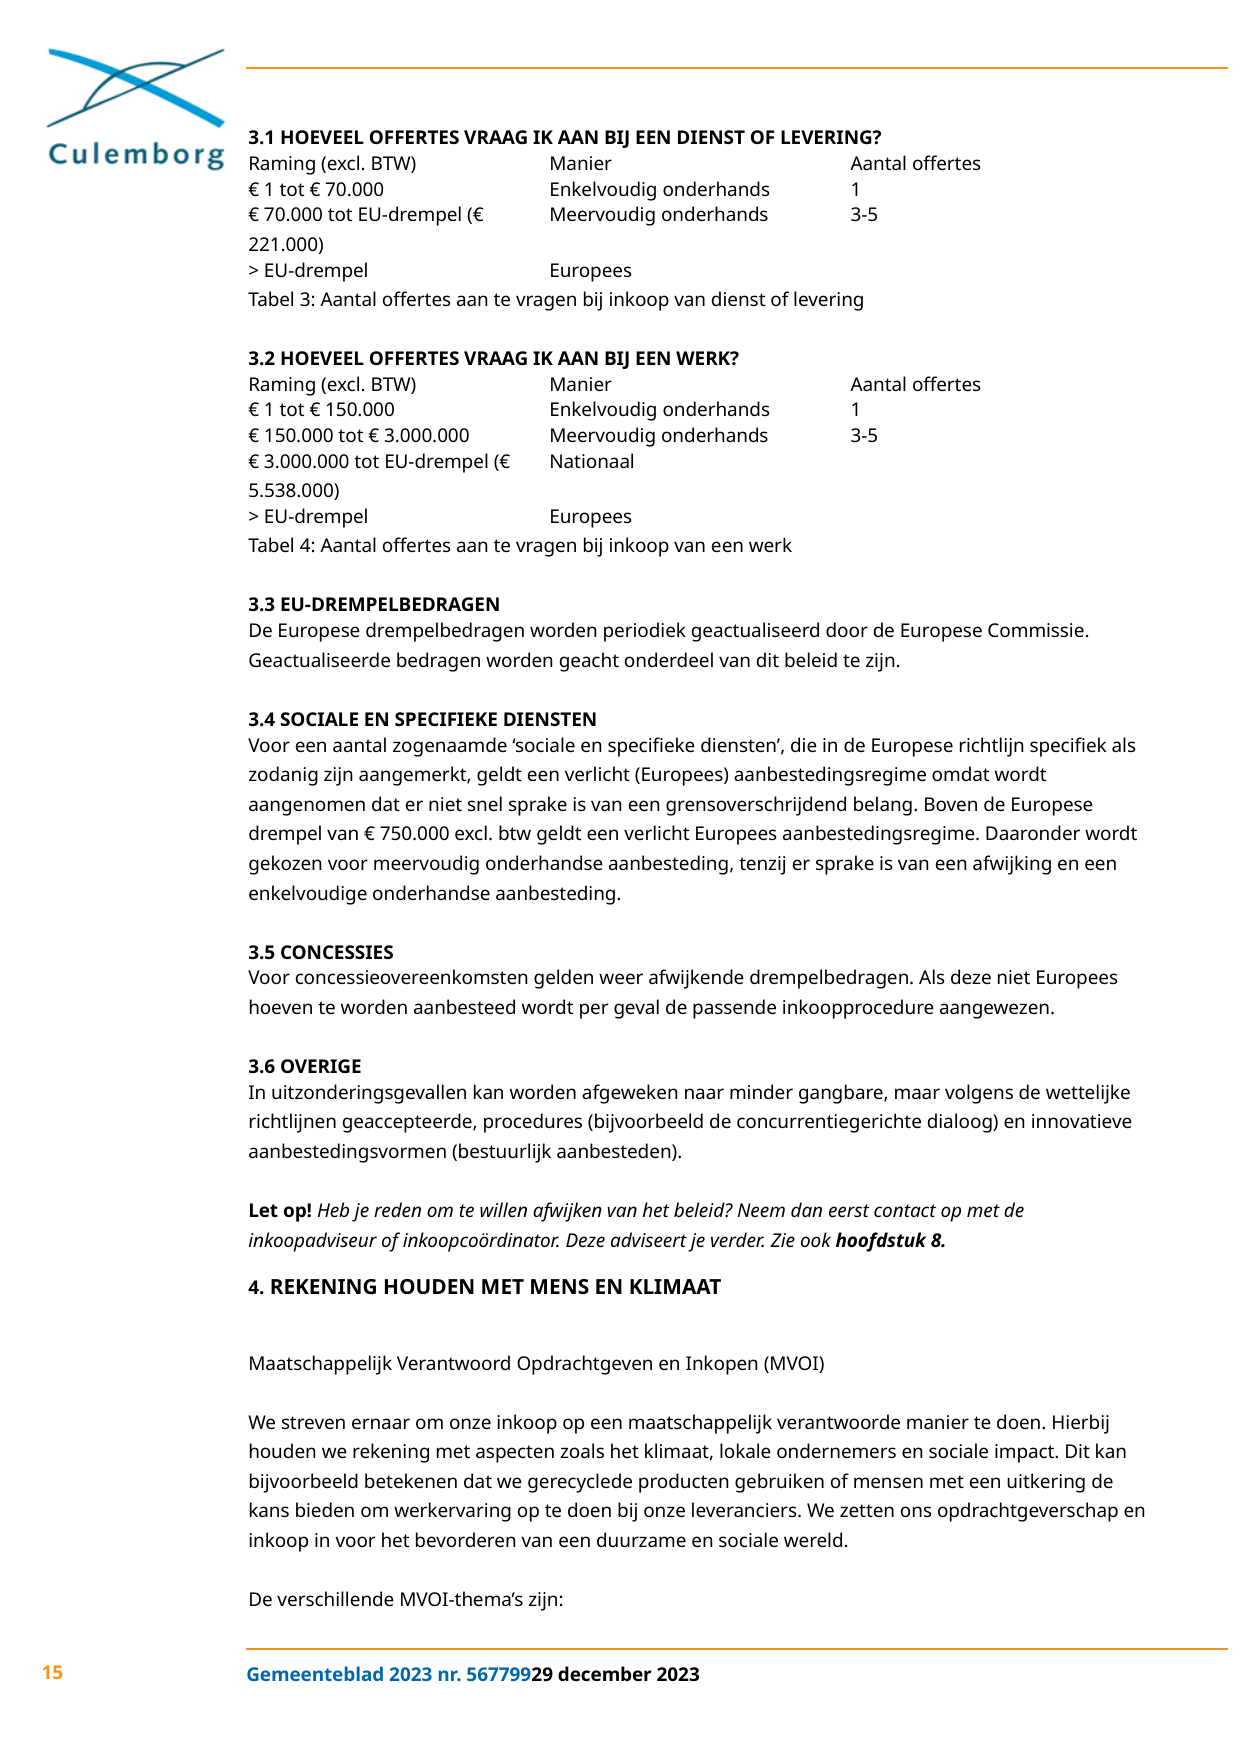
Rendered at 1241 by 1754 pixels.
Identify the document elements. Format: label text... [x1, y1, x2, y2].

text 4. REKENING HOUDEN MET MENS EN KLIMAAT [248, 1272, 1152, 1301]
text Voor een aantal zogenaamde ‘sociale en specifieke diensten’, die in de Europese richtlijn specifiek als zodanig zijn aangemerkt, geldt een verlicht (Europees) aanbestedingsregime omdat wordt aangenomen dat er niet snel sprake is van een grensoverschrijdend belang. Boven de Europese drempel van € 750.000 excl. btw geldt een verlicht Europees aanbestedingsregime. Daaronder wordt gekozen voor meervoudig onderhandse aanbesteding, tenzij er sprake is van een afwijking en een enkelvoudige onderhandse aanbesteding. [248, 732, 1152, 905]
text Maatschappelijk Verantwoord Opdrachtgeven en Inkopen (MVOI) [248, 1350, 1152, 1376]
table_header Raming (excl. BTW) [248, 371, 549, 397]
table_cell Nationaal [549, 448, 850, 503]
table_cell [850, 257, 1152, 283]
table_cell € 70.000 tot EU-drempel (€ 221.000) [248, 202, 549, 257]
table_cell > EU-drempel [248, 257, 549, 283]
text 3.2 HOEVEEL OFFERTES VRAAG IK AAN BIJ EEN WERK? [248, 345, 1152, 371]
table_cell € 1 tot € 150.000 [248, 397, 549, 422]
text 3.4 SOCIALE EN SPECIFIEKE DIENSTEN [248, 706, 1152, 732]
table_cell Meervoudig onderhands [549, 423, 850, 448]
table_cell Europees [549, 504, 850, 529]
table_cell Meervoudig onderhands [549, 202, 850, 257]
table_header Manier [549, 150, 850, 176]
table_cell [850, 448, 1152, 503]
text 3.3 EU-DREMPELBEDRAGEN [248, 592, 1152, 617]
table_cell Enkelvoudig onderhands [549, 397, 850, 422]
table_cell 3-5 [850, 202, 1152, 257]
table_cell 3-5 [850, 423, 1152, 448]
table_header Manier [549, 371, 850, 397]
text 3.1 HOEVEEL OFFERTES VRAAG IK AAN BIJ EEN DIENST OF LEVERING? [248, 124, 1152, 150]
picture [41, 47, 231, 172]
table_cell € 1 tot € 70.000 [248, 176, 549, 202]
text Tabel 4: Aantal offertes aan te vragen bij inkoop van een werk [248, 532, 1152, 558]
table_cell € 150.000 tot € 3.000.000 [248, 423, 549, 448]
table_cell Europees [549, 257, 850, 283]
table_cell Enkelvoudig onderhands [549, 176, 850, 202]
text In uitzonderingsgevallen kan worden afgeweken naar minder gangbare, maar volgens de wettelijke richtlijnen geaccepteerde, procedures (bijvoorbeeld de concurrentiegerichte dialoog) en innovatieve aanbestedingsvormen (bestuurlijk aanbesteden). [248, 1079, 1152, 1164]
table_cell 1 [850, 397, 1152, 422]
table_cell 1 [850, 176, 1152, 202]
table_cell [850, 504, 1152, 529]
table_header Aantal offertes [850, 150, 1152, 176]
table_header Raming (excl. BTW) [248, 150, 549, 176]
text We streven ernaar om onze inkoop op een maatschappelijk verantwoorde manier te doen. Hierbij houden we rekening met aspecten zoals het klimaat, lokale ondernemers en sociale impact. Dit kan bijvoorbeeld betekenen dat we gerecyclede producten gebruiken of mensen met een uitkering de kans bieden om werkervaring op te doen bij onze leveranciers. We zetten ons opdrachtgeverschap en inkoop in voor het bevorderen van een duurzame en sociale wereld. [248, 1409, 1152, 1553]
table_cell > EU-drempel [248, 504, 549, 529]
text 3.6 OVERIGE [248, 1053, 1152, 1079]
text Tabel 3: Aantal offertes aan te vragen bij inkoop van dienst of levering [248, 286, 1152, 312]
table_header Let op! Heb je reden om te willen afwijken van het beleid? Neem dan eerst contact op met de inkoopadviseur of inkoopcoördinator. Deze adviseert je verder. Zie ook hoofdstuk 8. [248, 1198, 1152, 1253]
text Voor concessieovereenkomsten gelden weer afwijkende drempelbedragen. Als deze niet Europees hoeven te worden aanbesteed wordt per geval de passende inkoopprocedure aangewezen. [248, 964, 1152, 1020]
table_cell € 3.000.000 tot EU-drempel (€ 5.538.000) [248, 448, 549, 503]
text 3.5 CONCESSIES [248, 939, 1152, 964]
text De verschillende MVOI-thema’s zijn: [248, 1586, 1152, 1612]
text De Europese drempelbedragen worden periodiek geactualiseerd door de Europese Commissie. Geactualiseerde bedragen worden geacht onderdeel van dit beleid te zijn. [248, 617, 1152, 673]
table_header Aantal offertes [850, 371, 1152, 397]
